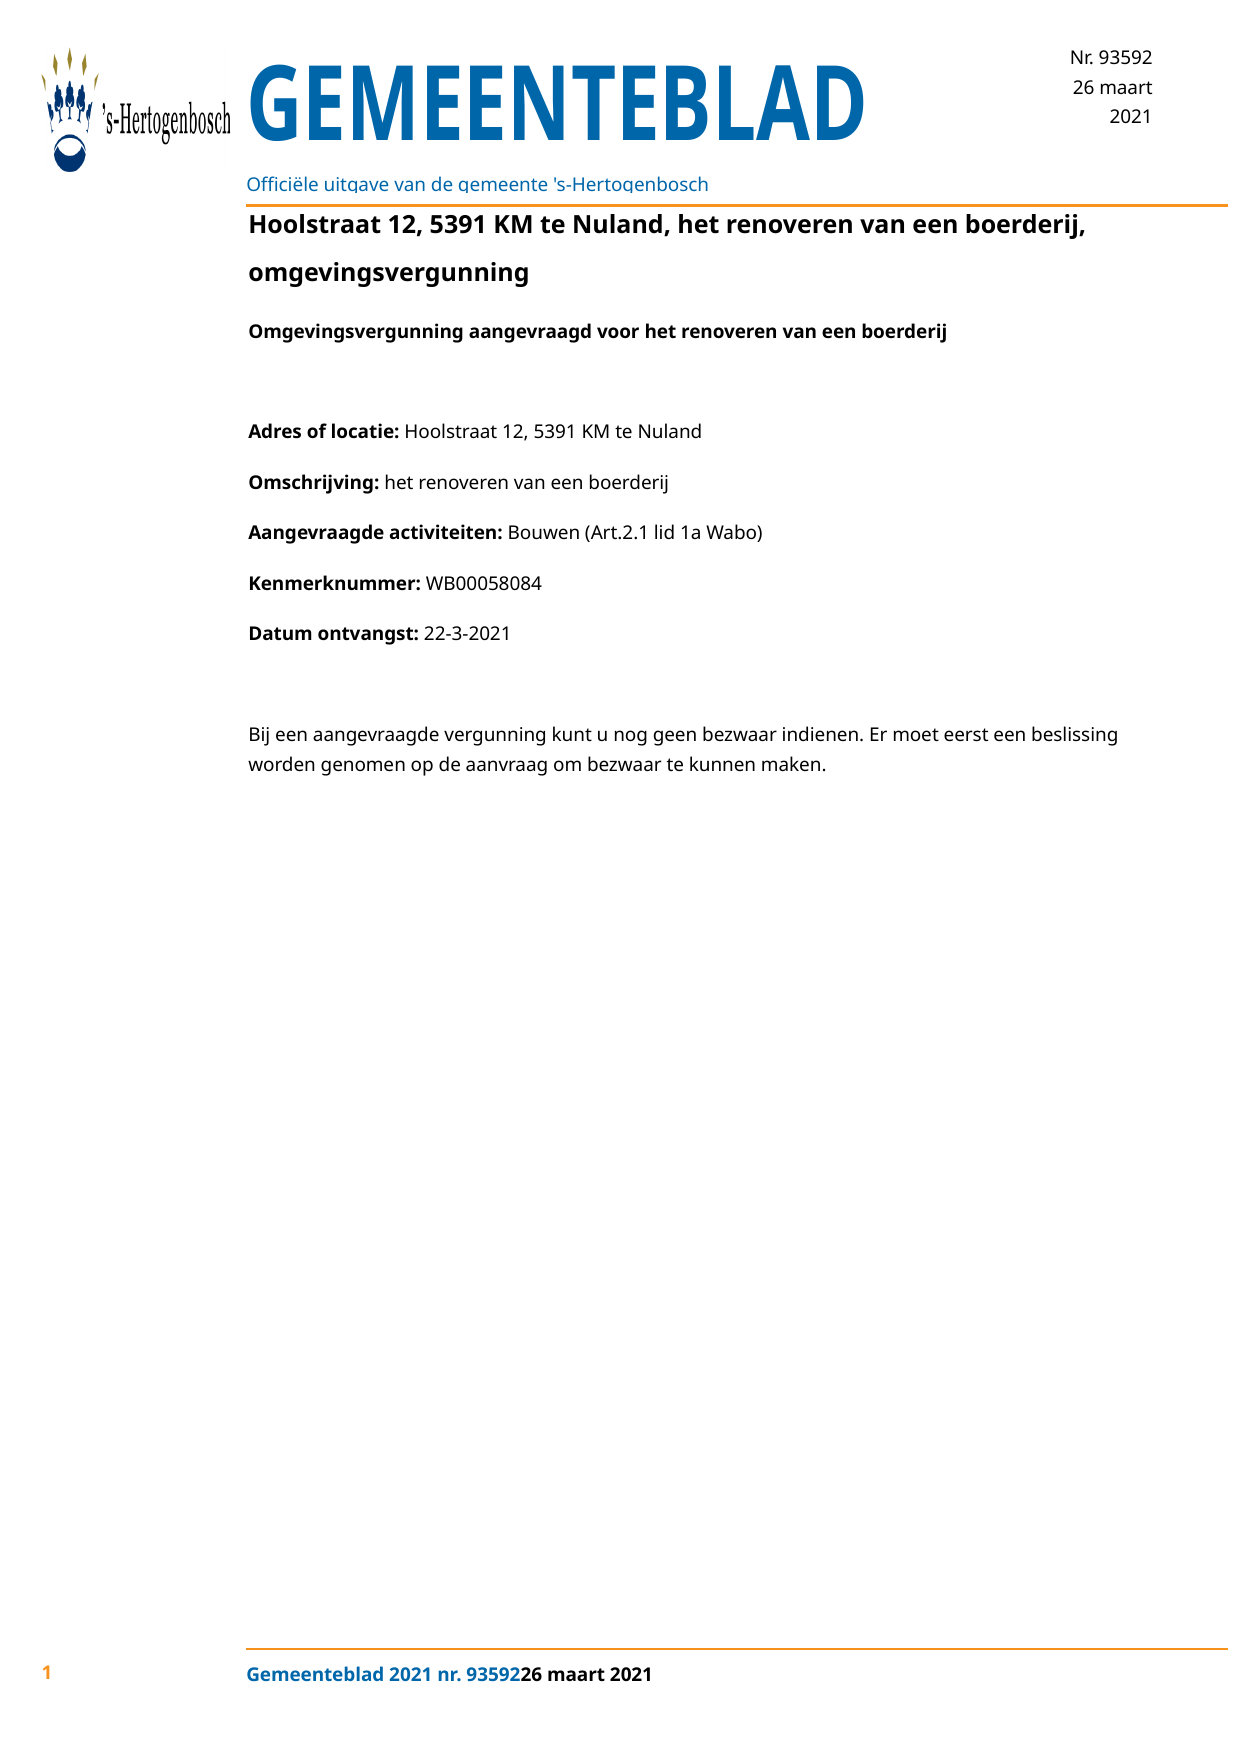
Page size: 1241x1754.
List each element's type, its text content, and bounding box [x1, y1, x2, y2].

text Datum ontvangst: 22-3-2021 [248, 620, 1152, 646]
text Hoolstraat 12, 5391 KM te Nuland, het renoveren van een boerderij, omgevingsvergunning [248, 207, 1152, 288]
picture [41, 47, 231, 172]
text Bij een aangevraagde vergunning kunt u nog geen bezwaar indienen. Er moet eerst een beslissing worden genomen op de aanvraag om bezwaar te kunnen maken. [248, 721, 1152, 777]
text Kenmerknummer: WB00058084 [248, 570, 1152, 596]
text Adres of locatie: Hoolstraat 12, 5391 KM te Nuland [248, 419, 1152, 444]
text Omgevingsvergunning aangevraagd voor het renoveren van een boerderij [248, 318, 1152, 344]
text Omschrijving: het renoveren van een boerderij [248, 469, 1152, 495]
text Aangevraagde activiteiten: Bouwen (Art.2.1 lid 1a Wabo) [248, 519, 1152, 545]
